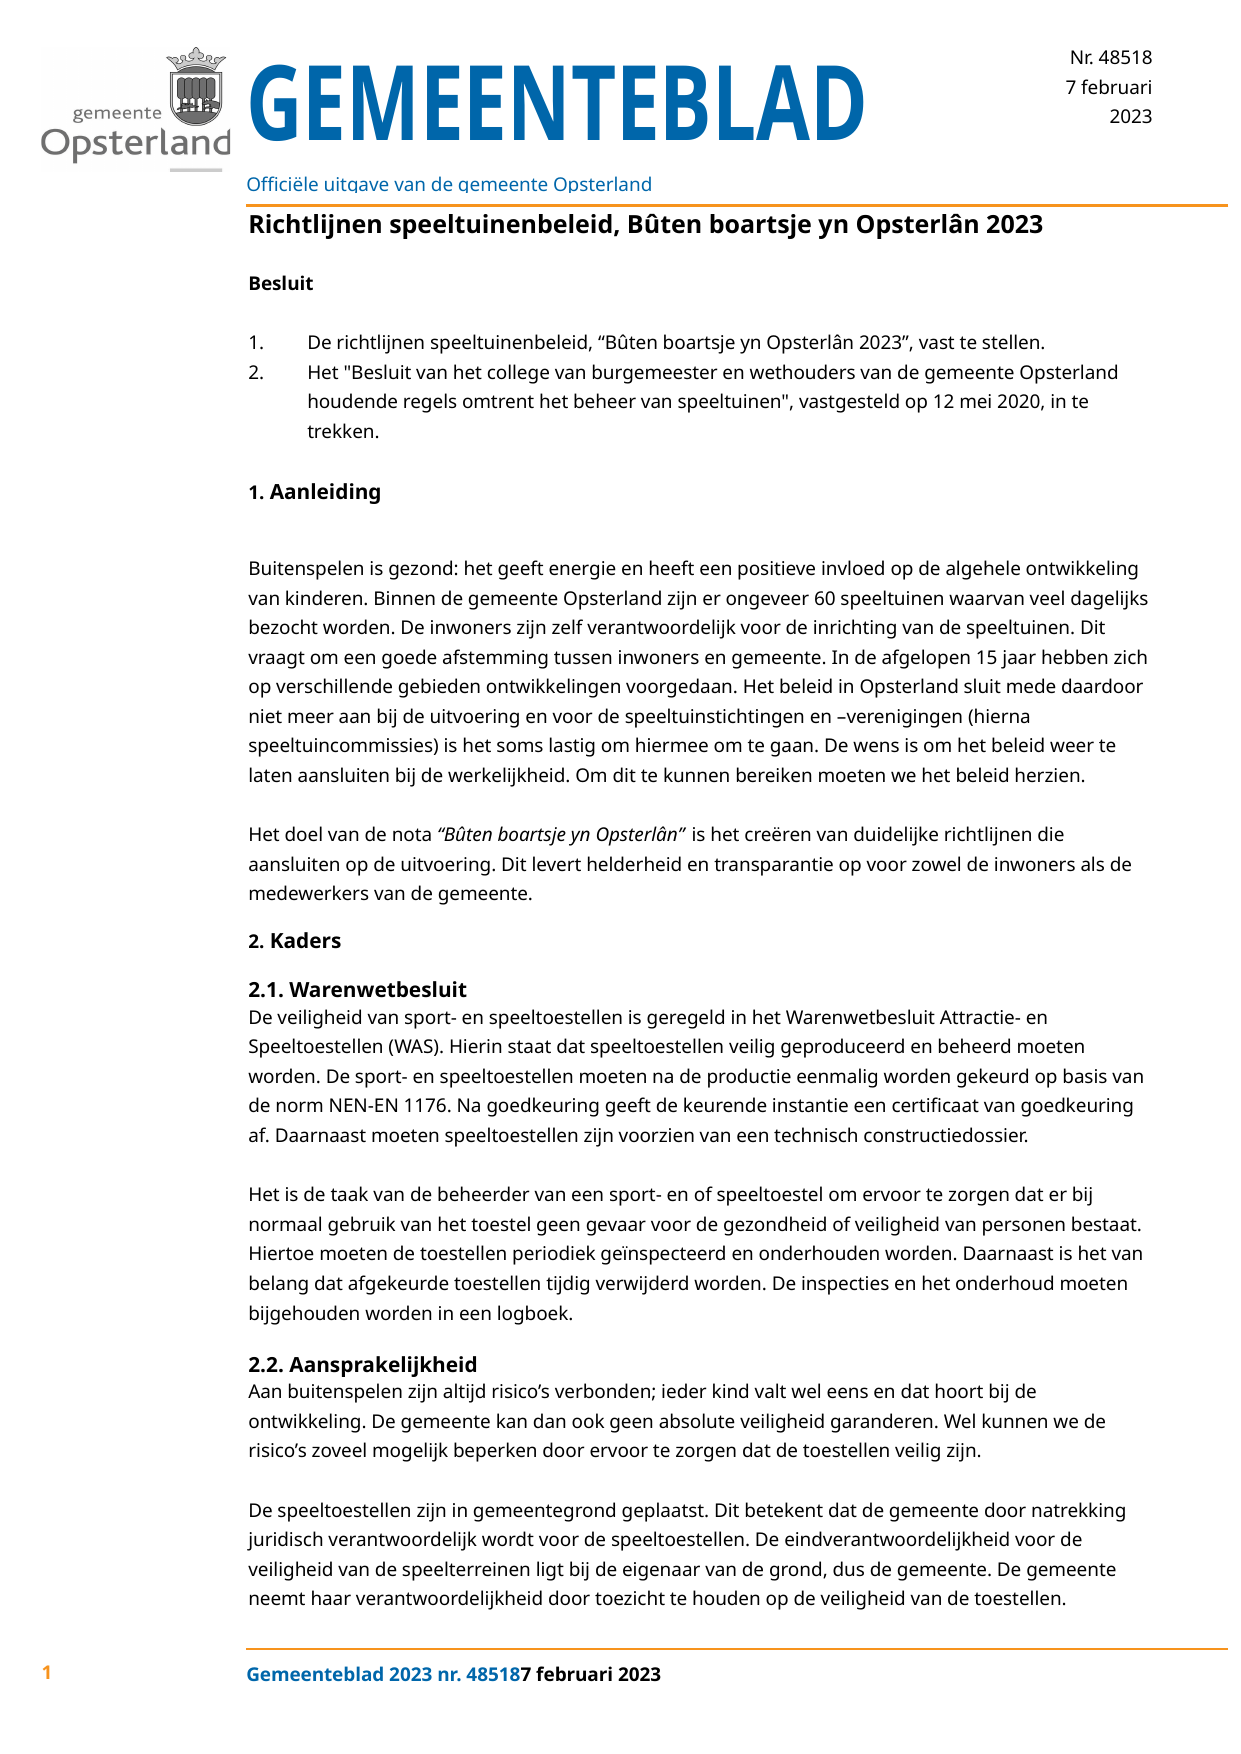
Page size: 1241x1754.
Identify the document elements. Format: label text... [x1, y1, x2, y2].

picture [41, 47, 231, 172]
list Het "Besluit van het college van burgemeester en wethouders van de gemeente Opsterland houdende regels omtrent het beheer van speeltuinen", vastgesteld op 12 mei 2020, in te trekken. [248, 359, 1152, 444]
text 1. Aanleiding [248, 477, 1152, 506]
text 2.1. Warenwetbesluit [248, 975, 1152, 1004]
text Het doel van de nota “Bûten boartsje yn Opsterlân” is het creëren van duidelijke richtlijnen die aansluiten op de uitvoering. Dit levert helderheid en transparantie op voor zowel de inwoners als de medewerkers van de gemeente. [248, 821, 1152, 906]
list De richtlijnen speeltuinenbeleid, “Bûten boartsje yn Opsterlân 2023”, vast te stellen. [248, 329, 1152, 355]
text Besluit [248, 270, 1152, 296]
text 2. Kaders [248, 926, 1152, 954]
text De veiligheid van sport- en speeltoestellen is geregeld in het Warenwetbesluit Attractie- en Speeltoestellen (WAS). Hierin staat dat speeltoestellen veilig geproduceerd en beheerd moeten worden. De sport- en speeltoestellen moeten na de productie eenmalig worden gekeurd op basis van de norm NEN-EN 1176. Na goedkeuring geeft de keurende instantie een certificaat van goedkeuring af. Daarnaast moeten speeltoestellen zijn voorzien van een technisch constructiedossier. [248, 1004, 1152, 1148]
text 2.2. Aansprakelijkheid [248, 1350, 1152, 1378]
text Het is de taak van de beheerder van een sport- en of speeltoestel om ervoor te zorgen dat er bij normaal gebruik van het toestel geen gevaar voor de gezondheid of veiligheid van personen bestaat. Hiertoe moeten de toestellen periodiek geïnspecteerd en onderhouden worden. Daarnaast is het van belang dat afgekeurde toestellen tijdig verwijderd worden. De inspecties en het onderhoud moeten bijgehouden worden in een logboek. [248, 1181, 1152, 1325]
text Buitenspelen is gezond: het geeft energie en heeft een positieve invloed op de algehele ontwikkeling van kinderen. Binnen de gemeente Opsterland zijn er ongeveer 60 speeltuinen waarvan veel dagelijks bezocht worden. De inwoners zijn zelf verantwoordelijk voor de inrichting van de speeltuinen. Dit vraagt om een goede afstemming tussen inwoners en gemeente. In de afgelopen 15 jaar hebben zich op verschillende gebieden ontwikkelingen voorgedaan. Het beleid in Opsterland sluit mede daardoor niet meer aan bij de uitvoering en voor de speeltuinstichtingen en –verenigingen (hierna speeltuincommissies) is het soms lastig om hiermee om te gaan. De wens is om het beleid weer te laten aansluiten bij de werkelijkheid. Om dit te kunnen bereiken moeten we het beleid herzien. [248, 555, 1152, 788]
text De speeltoestellen zijn in gemeentegrond geplaatst. Dit betekent dat de gemeente door natrekking juridisch verantwoordelijk wordt voor de speeltoestellen. De eindverantwoordelijkheid voor de veiligheid van de speelterreinen ligt bij de eigenaar van de grond, dus de gemeente. De gemeente neemt haar verantwoordelijkheid door toezicht te houden op de veiligheid van de toestellen. [248, 1497, 1152, 1611]
text Richtlijnen speeltuinenbeleid, Bûten boartsje yn Opsterlân 2023 [248, 207, 1152, 241]
text Aan buitenspelen zijn altijd risico’s verbonden; ieder kind valt wel eens en dat hoort bij de ontwikkeling. De gemeente kan dan ook geen absolute veiligheid garanderen. Wel kunnen we de risico’s zoveel mogelijk beperken door ervoor te zorgen dat de toestellen veilig zijn. [248, 1378, 1152, 1463]
